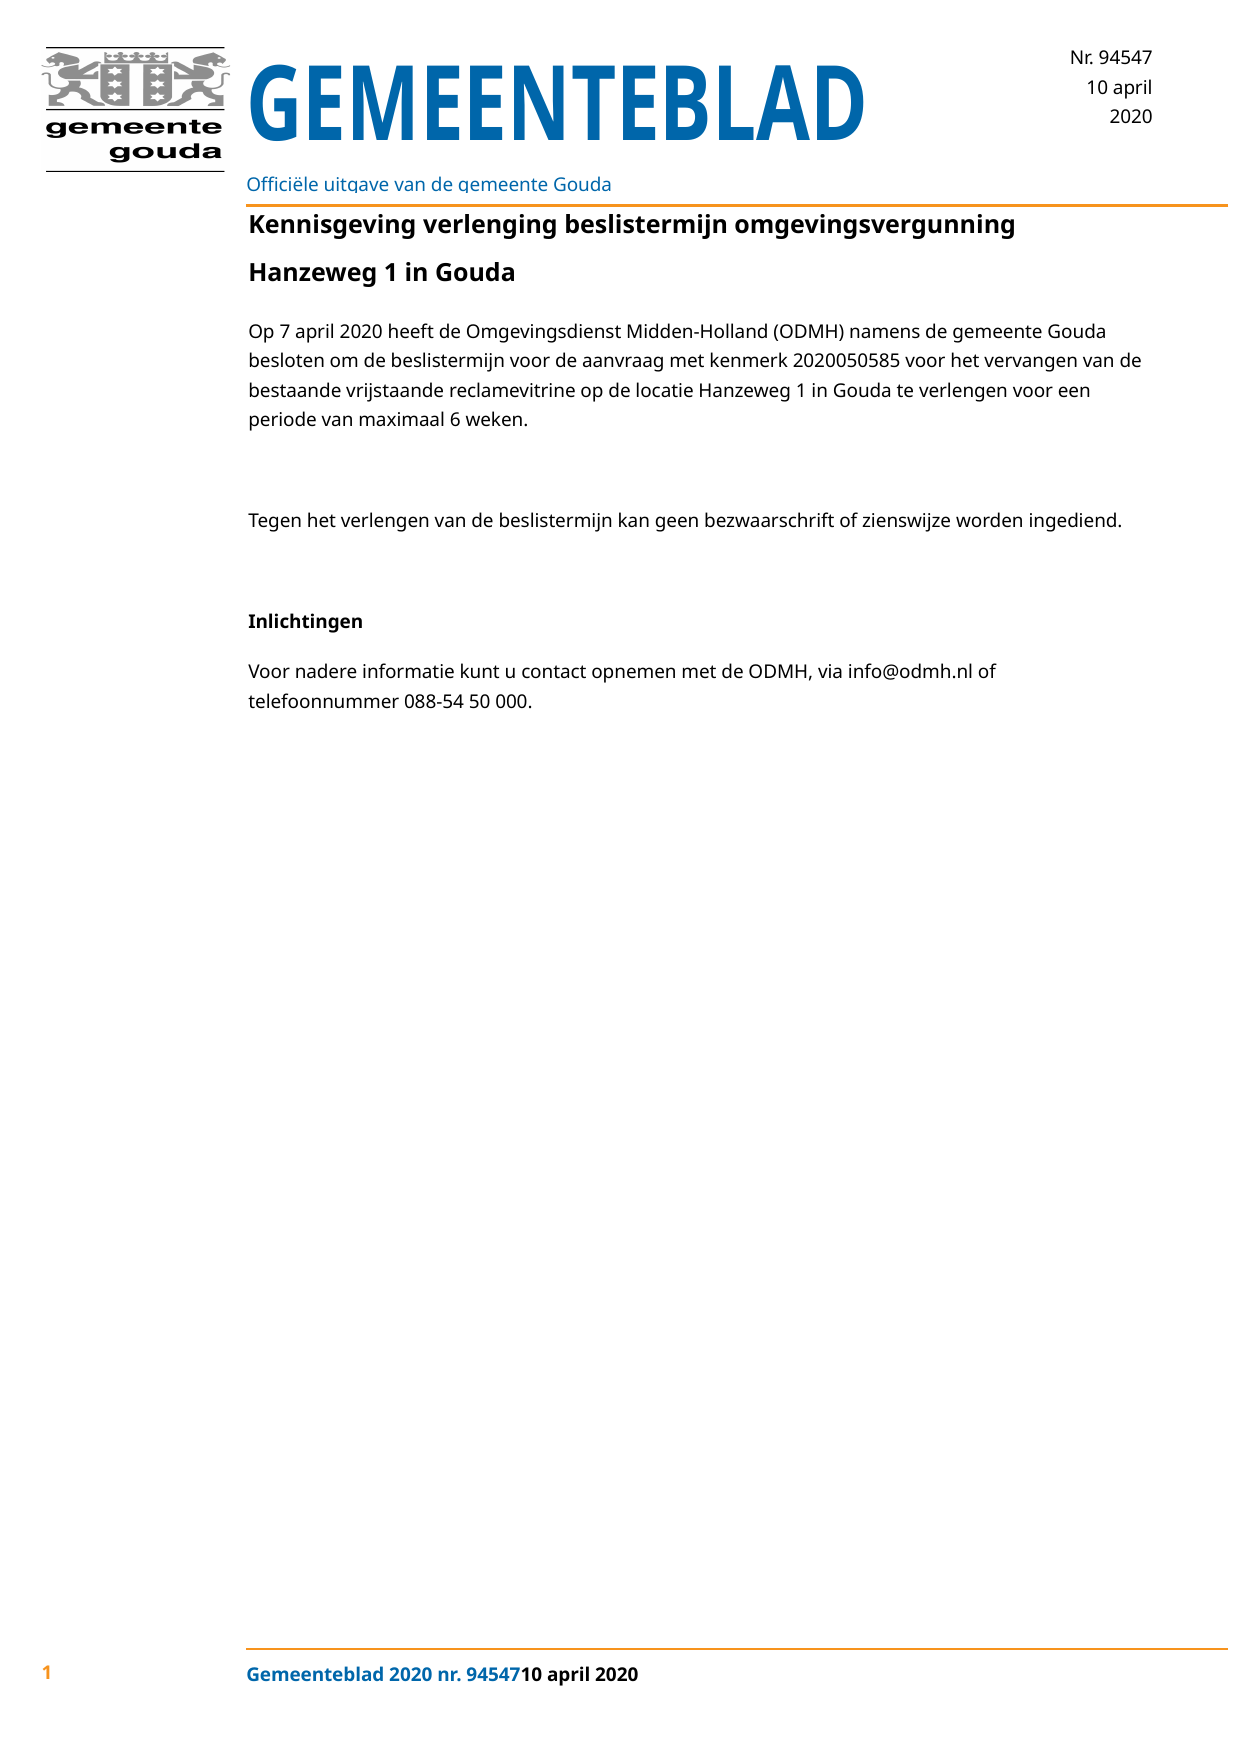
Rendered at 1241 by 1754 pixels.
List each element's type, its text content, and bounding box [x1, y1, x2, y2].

picture [41, 47, 231, 172]
text Tegen het verlengen van de beslistermijn kan geen bezwaarschrift of zienswijze worden ingediend. [248, 507, 1152, 533]
text Op 7 april 2020 heeft de Omgevingsdienst Midden-Holland (ODMH) namens de gemeente Gouda besloten om de beslistermijn voor de aanvraag met kenmerk 2020050585 voor het vervangen van de bestaande vrijstaande reclamevitrine op de locatie Hanzeweg 1 in Gouda te verlengen voor een periode van maximaal 6 weken. [248, 318, 1152, 432]
text Inlichtingen [248, 608, 1152, 634]
text Kennisgeving verlenging beslistermijn omgevingsvergunning Hanzeweg 1 in Gouda [248, 207, 1152, 288]
text Voor nadere informatie kunt u contact opnemen met de ODMH, via info@odmh.nl of telefoonnummer 088-54 50 000. [248, 659, 1152, 714]
